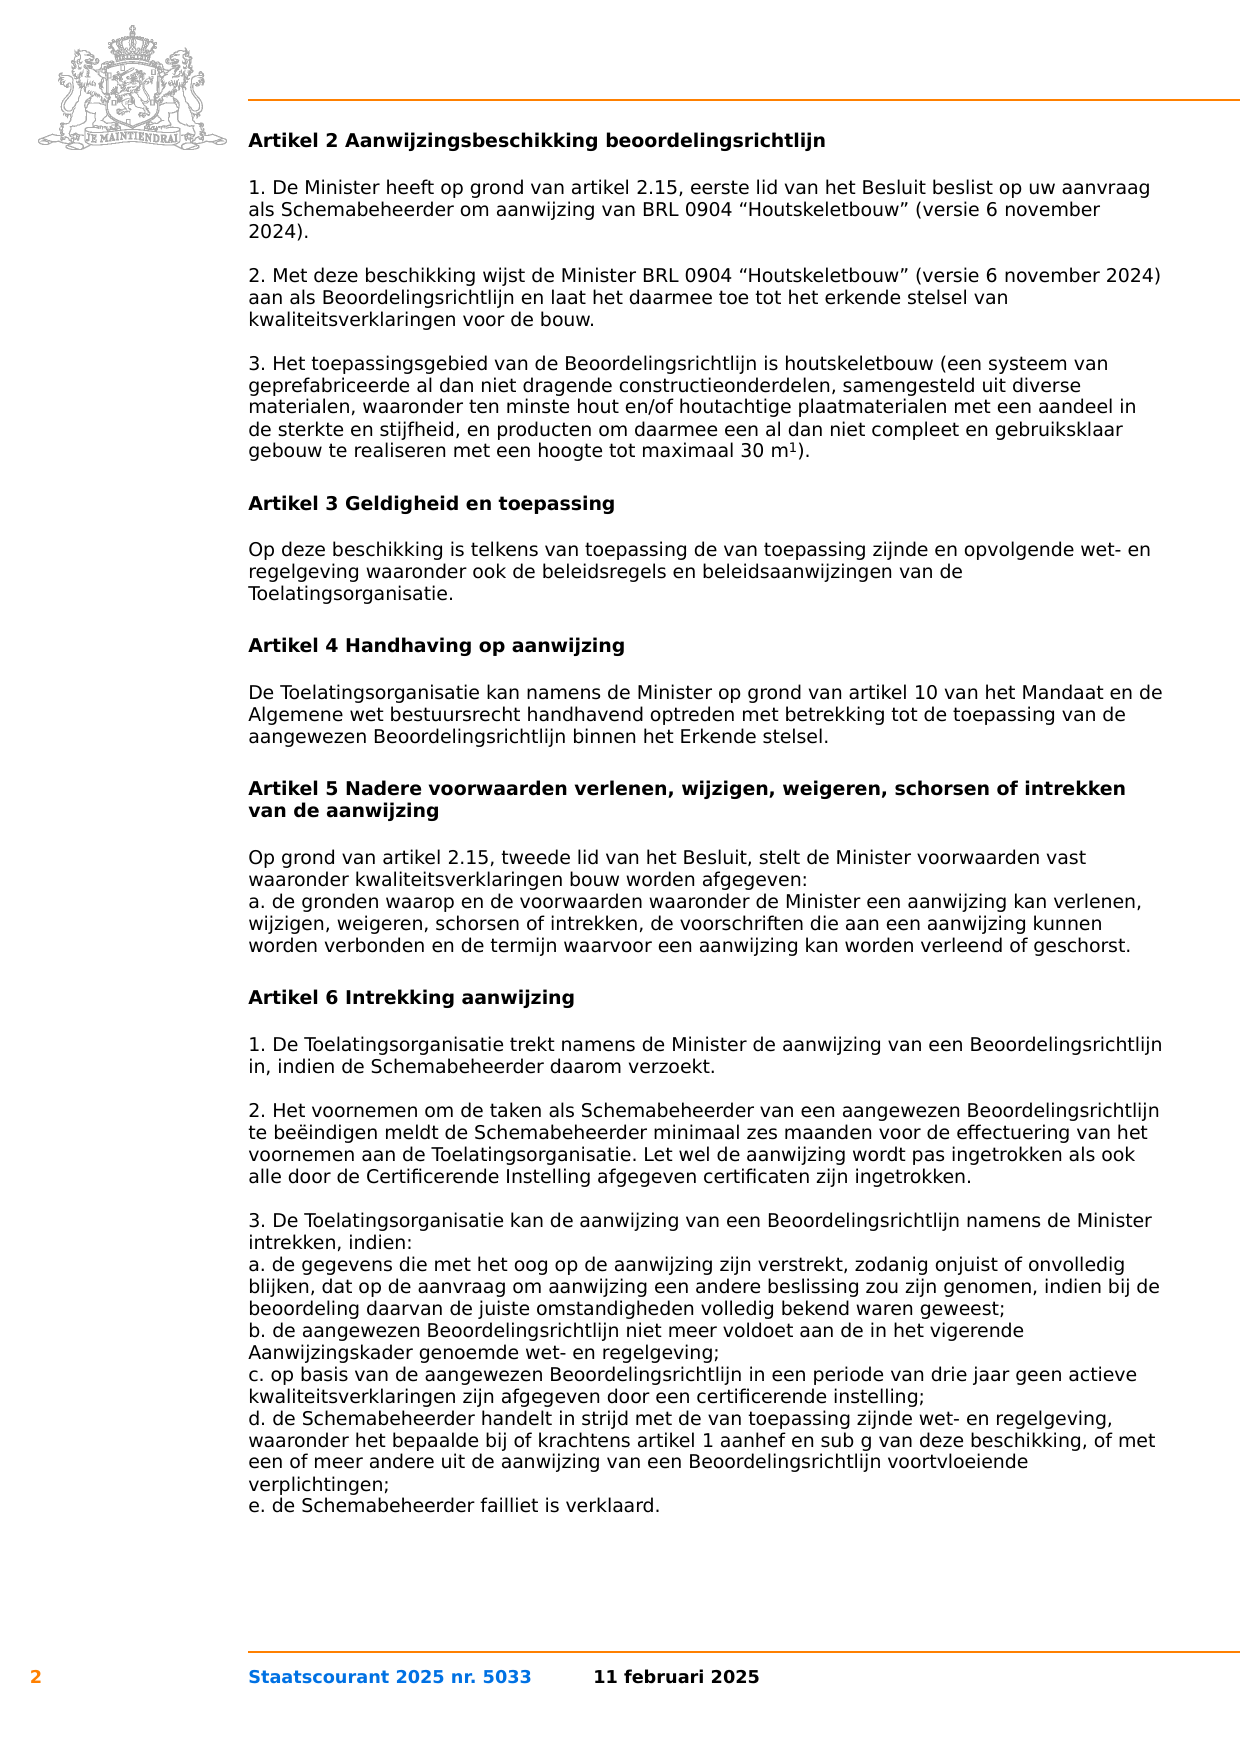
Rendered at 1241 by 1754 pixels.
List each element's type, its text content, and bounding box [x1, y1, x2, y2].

subtitle Artikel 5 Nadere voorwaarden verlenen, wijzigen, weigeren, schorsen of intrekken van de aanwijzing [248, 778, 1163, 822]
picture [38, 25, 227, 150]
subtitle Artikel 3 Geldigheid en toepassing [248, 492, 1163, 514]
subtitle Artikel 2 Aanwijzingsbeschikking beoordelingsrichtlijn [248, 130, 1163, 152]
text c. op basis van de aangewezen Beoordelingsrichtlijn in een periode van drie jaar geen actieve kwaliteitsverklaringen zijn afgegeven door een certificerende instelling; [248, 1363, 1163, 1407]
text 2. Met deze beschikking wijst de Minister BRL 0904 “Houtskeletbouw” (versie 6 november 2024) aan als Beoordelingsrichtlijn en laat het daarmee toe tot het erkende stelsel van kwaliteitsverklaringen voor de bouw. [248, 265, 1163, 331]
text 1. De Minister heeft op grond van artikel 2.15, eerste lid van het Besluit beslist op uw aanvraag als Schemabeheerder om aanwijzing van BRL 0904 “Houtskeletbouw” (versie 6 november 2024). [248, 177, 1163, 243]
text b. de aangewezen Beoordelingsrichtlijn niet meer voldoet aan de in het vigerende Aanwijzingskader genoemde wet- en regelgeving; [248, 1319, 1163, 1363]
text Op grond van artikel 2.15, tweede lid van het Besluit, stelt de Minister voorwaarden vast waaronder kwaliteitsverklaringen bouw worden afgegeven: [248, 847, 1163, 891]
text De Toelatingsorganisatie kan namens de Minister op grond van artikel 10 van het Mandaat en de Algemene wet bestuursrecht handhavend optreden met betrekking tot de toepassing van de aangewezen Beoordelingsrichtlijn binnen het Erkende stelsel. [248, 682, 1163, 748]
text 2. Het voornemen om de taken als Schemabeheerder van een aangewezen Beoordelingsrichtlijn te beëindigen meldt de Schemabeheerder minimaal zes maanden voor de effectuering van het voornemen aan de Toelatingsorganisatie. Let wel de aanwijzing wordt pas ingetrokken als ook alle door de Certificerende Instelling afgegeven certificaten zijn ingetrokken. [248, 1100, 1163, 1188]
text e. de Schemabeheerder failliet is verklaard. [248, 1495, 1163, 1517]
text 1. De Toelatingsorganisatie trekt namens de Minister de aanwijzing van een Beoordelingsrichtlijn in, indien de Schemabeheerder daarom verzoekt. [248, 1034, 1163, 1078]
text 3. Het toepassingsgebied van de Beoordelingsrichtlijn is houtskeletbouw (een systeem van geprefabriceerde al dan niet dragende constructieonderdelen, samengesteld uit diverse materialen, waaronder ten minste hout en/of houtachtige plaatmaterialen met een aandeel in de sterkte en stijfheid, en producten om daarmee een al dan niet compleet en gebruiksklaar gebouw te realiseren met een hoogte tot maximaal 30 m1). [248, 352, 1163, 462]
text 3. De Toelatingsorganisatie kan de aanwijzing van een Beoordelingsrichtlijn namens de Minister intrekken, indien: [248, 1210, 1163, 1254]
subtitle Artikel 4 Handhaving op aanwijzing [248, 635, 1163, 657]
text a. de gronden waarop en de voorwaarden waaronder de Minister een aanwijzing kan verlenen, wijzigen, weigeren, schorsen of intrekken, de voorschriften die aan een aanwijzing kunnen worden verbonden en de termijn waarvoor een aanwijzing kan worden verleend of geschorst. [248, 891, 1163, 957]
text Op deze beschikking is telkens van toepassing de van toepassing zijnde en opvolgende wet- en regelgeving waaronder ook de beleidsregels en beleidsaanwijzingen van de Toelatingsorganisatie. [248, 539, 1163, 605]
subtitle Artikel 6 Intrekking aanwijzing [248, 987, 1163, 1009]
text d. de Schemabeheerder handelt in strijd met de van toepassing zijnde wet- en regelgeving, waaronder het bepaalde bij of krachtens artikel 1 aanhef en sub g van deze beschikking, of met een of meer andere uit de aanwijzing van een Beoordelingsrichtlijn voortvloeiende verplichtingen; [248, 1407, 1163, 1495]
text a. de gegevens die met het oog op de aanwijzing zijn verstrekt, zodanig onjuist of onvolledig blijken, dat op de aanvraag om aanwijzing een andere beslissing zou zijn genomen, indien bij de beoordeling daarvan de juiste omstandigheden volledig bekend waren geweest; [248, 1254, 1163, 1319]
